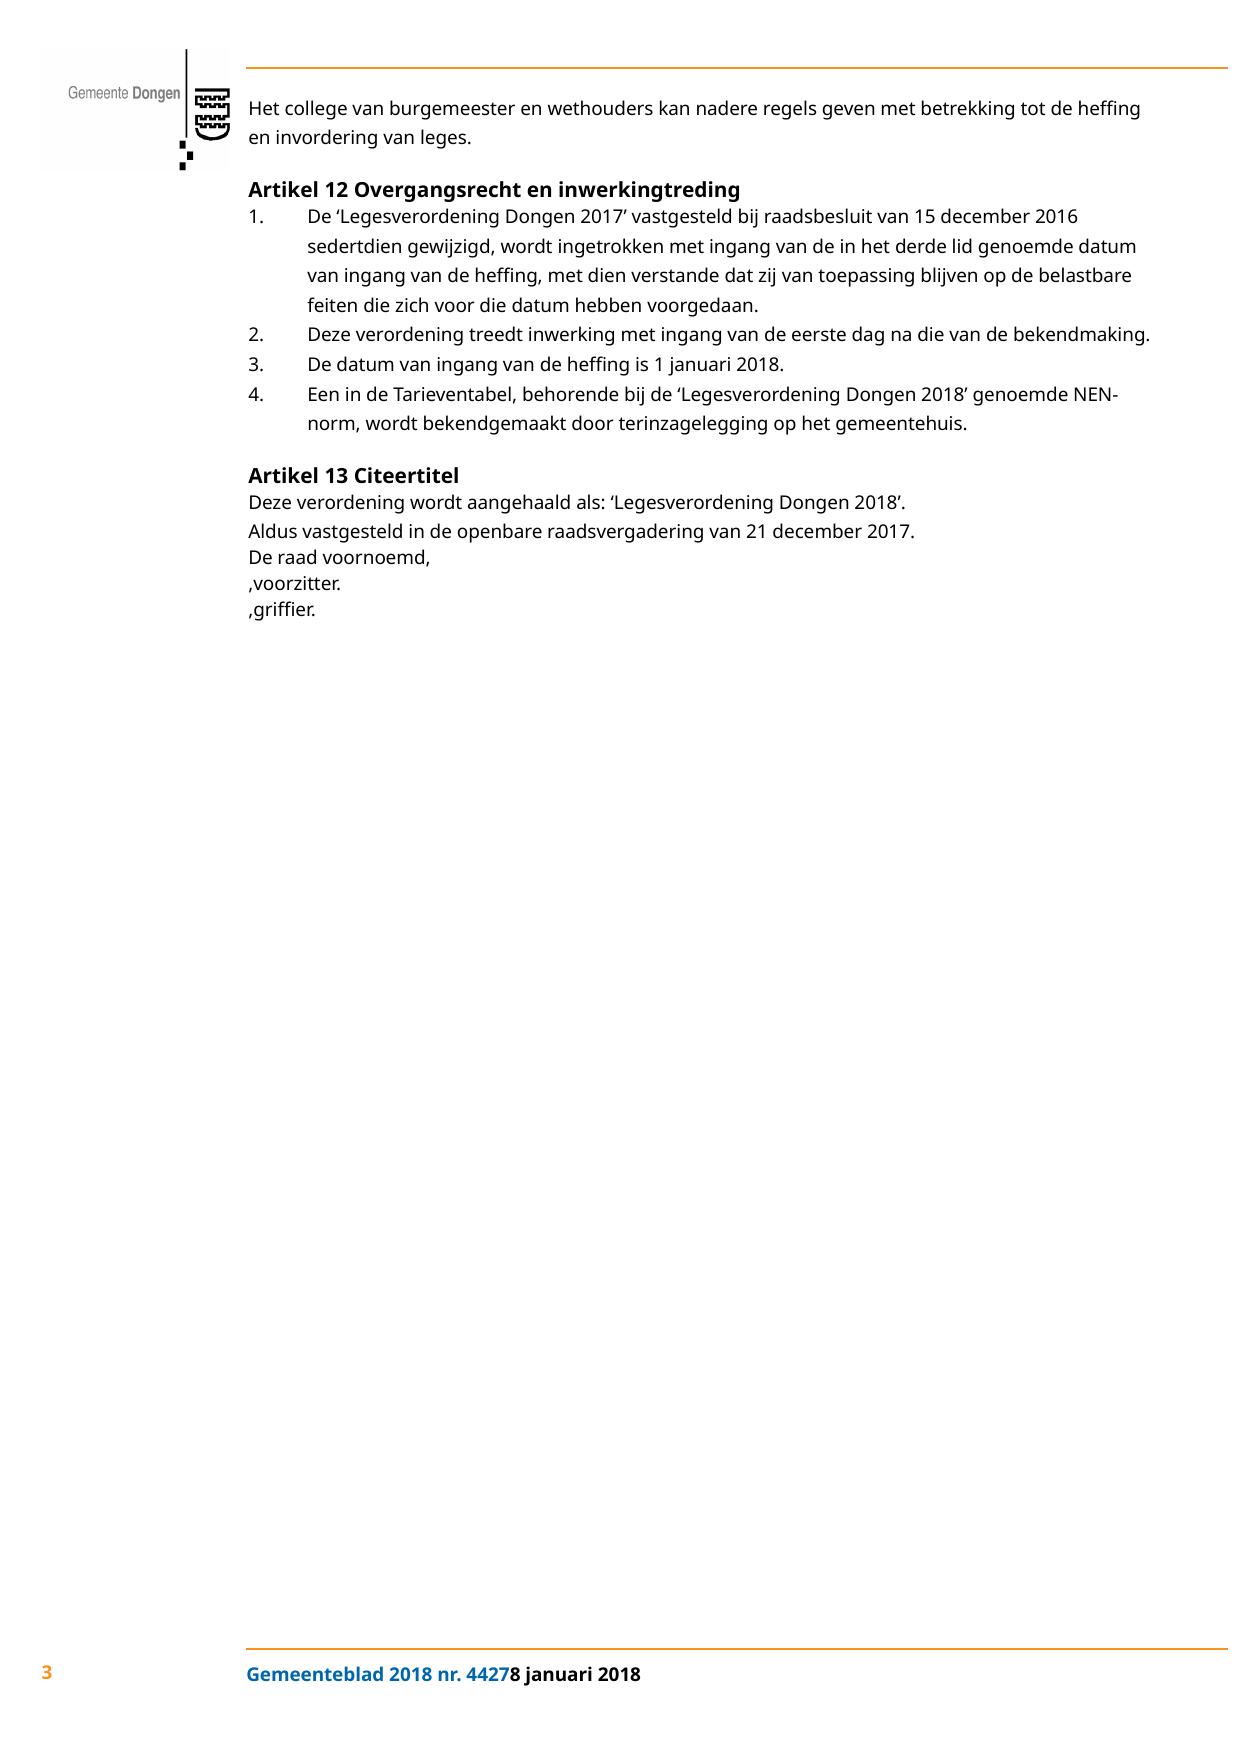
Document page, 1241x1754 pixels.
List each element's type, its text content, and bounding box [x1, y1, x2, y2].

list Een in de Tarieventabel, behorende bij de ‘Legesverordening Dongen 2018’ genoemde NEN- norm, wordt bekendgemaakt door terinzagelegging op het gemeentehuis. [248, 381, 1152, 436]
text Deze verordening wordt aangehaald als: ‘Legesverordening Dongen 2018’. [248, 489, 1152, 515]
text Aldus vastgesteld in de openbare raadsvergadering van 21 december 2017. [248, 519, 1152, 544]
picture [41, 47, 231, 172]
text Artikel 13 Citeertitel [248, 461, 1152, 489]
list De ‘Legesverordening Dongen 2017’ vastgesteld bij raadsbesluit van 15 december 2016 sedertdien gewijzigd, wordt ingetrokken met ingang van de in het derde lid genoemde datum van ingang van de heffing, met dien verstande dat zij van toepassing blijven op de belastbare feiten die zich voor die datum hebben voorgedaan. [248, 203, 1152, 318]
list Deze verordening treedt inwerking met ingang van de eerste dag na die van de bekendmaking. [248, 322, 1152, 347]
text Het college van burgemeester en wethouders kan nadere regels geven met betrekking tot de heffing en invordering van leges. [248, 95, 1152, 150]
list De datum van ingang van de heffing is 1 januari 2018. [248, 351, 1152, 377]
text ,griffier. [248, 596, 1152, 622]
text Artikel 12 Overgangsrecht en inwerkingtreding [248, 175, 1152, 203]
text ,voorzitter. [248, 570, 1152, 596]
text De raad voornoemd, [248, 544, 1152, 570]
